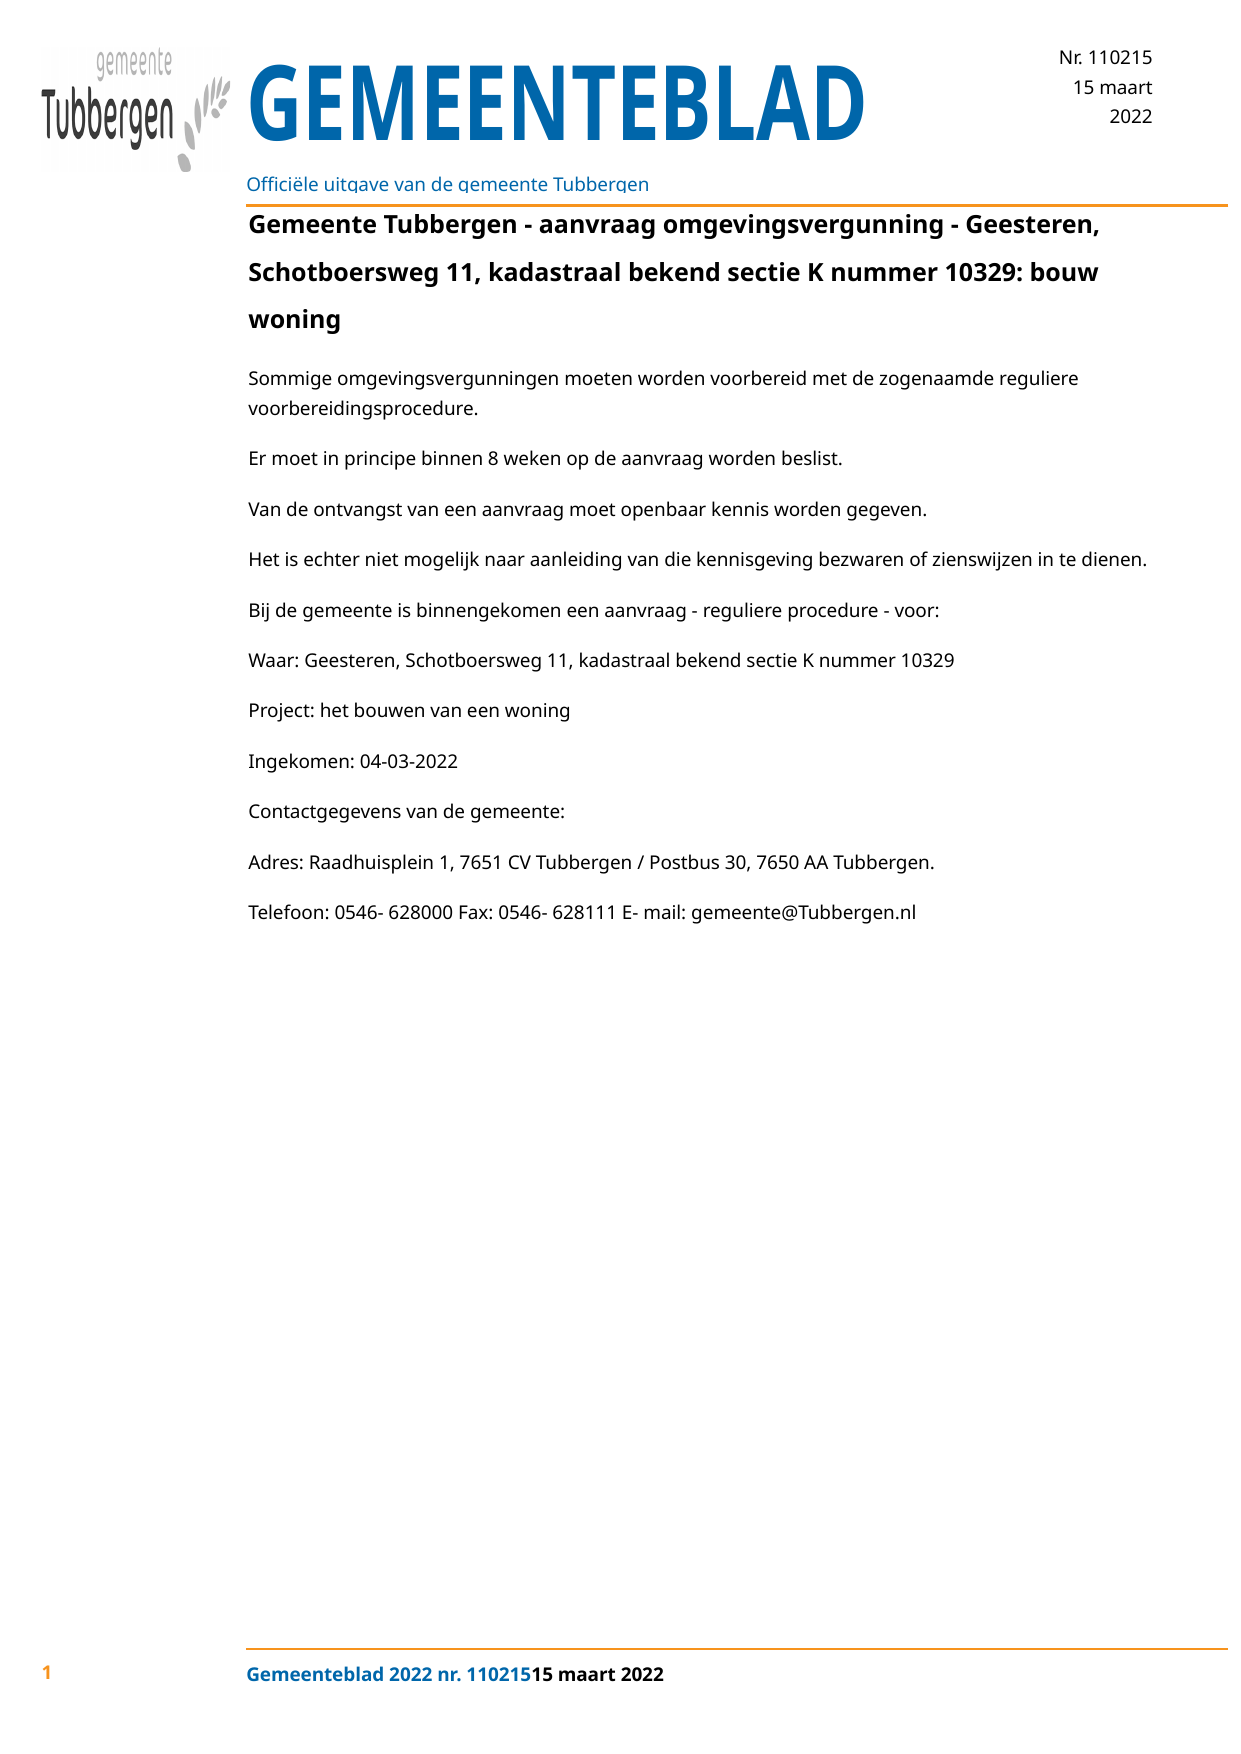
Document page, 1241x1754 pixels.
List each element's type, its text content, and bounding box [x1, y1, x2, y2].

text Adres: Raadhuisplein 1, 7651 CV Tubbergen / Postbus 30, 7650 AA Tubbergen. [248, 849, 1152, 874]
text Waar: Geesteren, Schotboersweg 11, kadastraal bekend sectie K nummer 10329 [248, 647, 1152, 673]
text Ingekomen: 04-03-2022 [248, 748, 1152, 774]
text Sommige omgevingsvergunningen moeten worden voorbereid met de zogenaamde reguliere voorbereidingsprocedure. [248, 366, 1152, 421]
text Bij de gemeente is binnengekomen een aanvraag - reguliere procedure - voor: [248, 597, 1152, 622]
text Het is echter niet mogelijk naar aanleiding van die kennisgeving bezwaren of zienswijzen in te dienen. [248, 546, 1152, 572]
text Project: het bouwen van een woning [248, 698, 1152, 723]
text Telefoon: 0546- 628000 Fax: 0546- 628111 E- mail: gemeente@Tubbergen.nl [248, 899, 1152, 925]
picture [41, 47, 231, 172]
text Contactgegevens van de gemeente: [248, 798, 1152, 824]
text Er moet in principe binnen 8 weken op de aanvraag worden beslist. [248, 446, 1152, 471]
text Gemeente Tubbergen - aanvraag omgevingsvergunning - Geesteren, Schotboersweg 11, kadastraal bekend sectie K nummer 10329: bouw woning [248, 207, 1152, 336]
text Van de ontvangst van een aanvraag moet openbaar kennis worden gegeven. [248, 496, 1152, 522]
